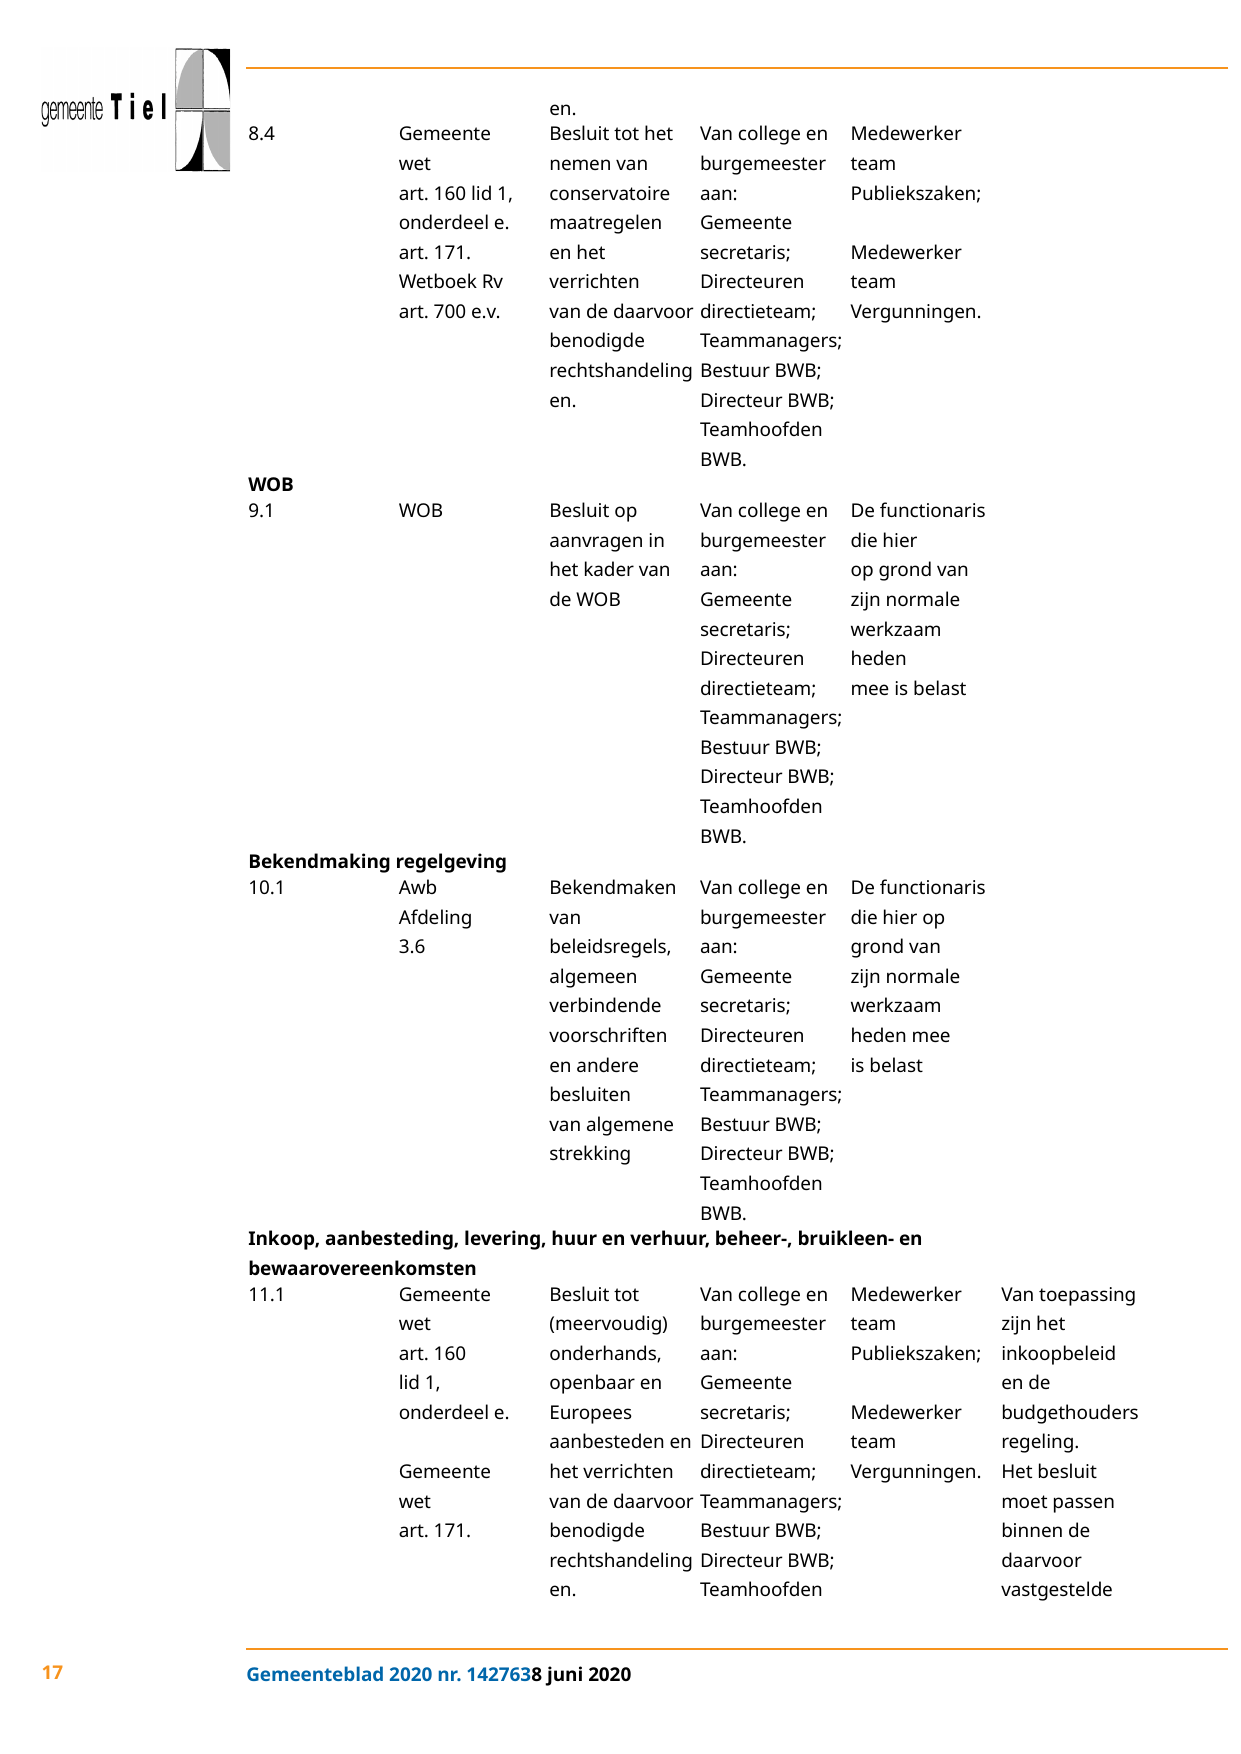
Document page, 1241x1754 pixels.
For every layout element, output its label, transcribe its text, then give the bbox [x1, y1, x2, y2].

picture [41, 47, 231, 172]
table_cell De functionaris die hier op grond van zijn normale werkzaam heden mee is belast [850, 498, 1001, 848]
table_cell Awb Afdeling 3.6 [399, 874, 549, 1225]
table_cell [850, 95, 1001, 121]
table_cell Bekendmaken van beleidsregels, algemeen verbindende voorschriften en andere besluiten van algemene strekking [549, 874, 700, 1225]
table_cell De functionaris die hier op grond van zijn normale werkzaam heden mee is belast [850, 874, 1001, 1225]
table_cell Medewerker team Publiekszaken; Medewerker team Vergunningen. [850, 121, 1001, 472]
table_cell Van college en burgemeester aan: Gemeente secretaris; Directeuren directieteam; Teammanagers; Bestuur BWB; Directeur BWB; Teamhoofden BWB. [700, 498, 850, 848]
table_cell [1001, 121, 1152, 472]
table_cell [1001, 498, 1152, 848]
table_cell Van college en burgemeester aan: Gemeente secretaris; Directeuren directieteam; Teammanagers; Bestuur BWB; Directeur BWB; Teamhoofden BWB. [700, 121, 850, 472]
table_cell 10.1 [248, 874, 398, 1225]
table_cell [700, 95, 850, 121]
table_cell 9.1 [248, 498, 398, 848]
table_cell Van college en burgemeester aan: Gemeente secretaris; Directeuren directieteam; Teammanagers; Bestuur BWB; Directeur BWB; Teamhoofden [700, 1281, 850, 1602]
table_cell WOB [248, 472, 1152, 497]
table_cell WOB [399, 498, 549, 848]
table_cell Besluit tot (meervoudig) onderhands, openbaar en Europees aanbesteden en het verrichten van de daarvoor benodigde rechtshandelingen. [549, 1281, 700, 1602]
table_cell 11.1 [248, 1281, 398, 1602]
table_cell Medewerker team Publiekszaken; Medewerker team Vergunningen. [850, 1281, 1001, 1602]
table_cell 8.4 [248, 121, 398, 472]
table_cell Bekendmaking regelgeving [248, 849, 1152, 874]
table_cell [1001, 95, 1152, 121]
table_cell Van college en burgemeester aan: Gemeente secretaris; Directeuren directieteam; Teammanagers; Bestuur BWB; Directeur BWB; Teamhoofden BWB. [700, 874, 850, 1225]
table_cell Van toepassing zijn het inkoopbeleid en de budgethouders regeling. Het besluit moet passen binnen de daarvoor vastgestelde [1001, 1281, 1152, 1602]
table_cell Gemeente wet art. 160 lid 1, onderdeel e. art. 171. Wetboek Rv art. 700 e.v. [399, 121, 549, 472]
table_cell Gemeente wet art. 160 lid 1, onderdeel e. Gemeente wet art. 171. [399, 1281, 549, 1602]
table_cell [1001, 874, 1152, 1225]
table_cell en. [549, 95, 700, 121]
table_cell [399, 95, 549, 121]
table_cell Besluit tot het nemen van conservatoire maatregelen en het verrichten van de daarvoor benodigde rechtshandelingen. [549, 121, 700, 472]
table_cell Inkoop, aanbesteding, levering, huur en verhuur, beheer-, bruikleen- en bewaarovereenkomsten [248, 1225, 1152, 1281]
table_cell Besluit op aanvragen in het kader van de WOB [549, 498, 700, 848]
table_cell [248, 95, 398, 121]
